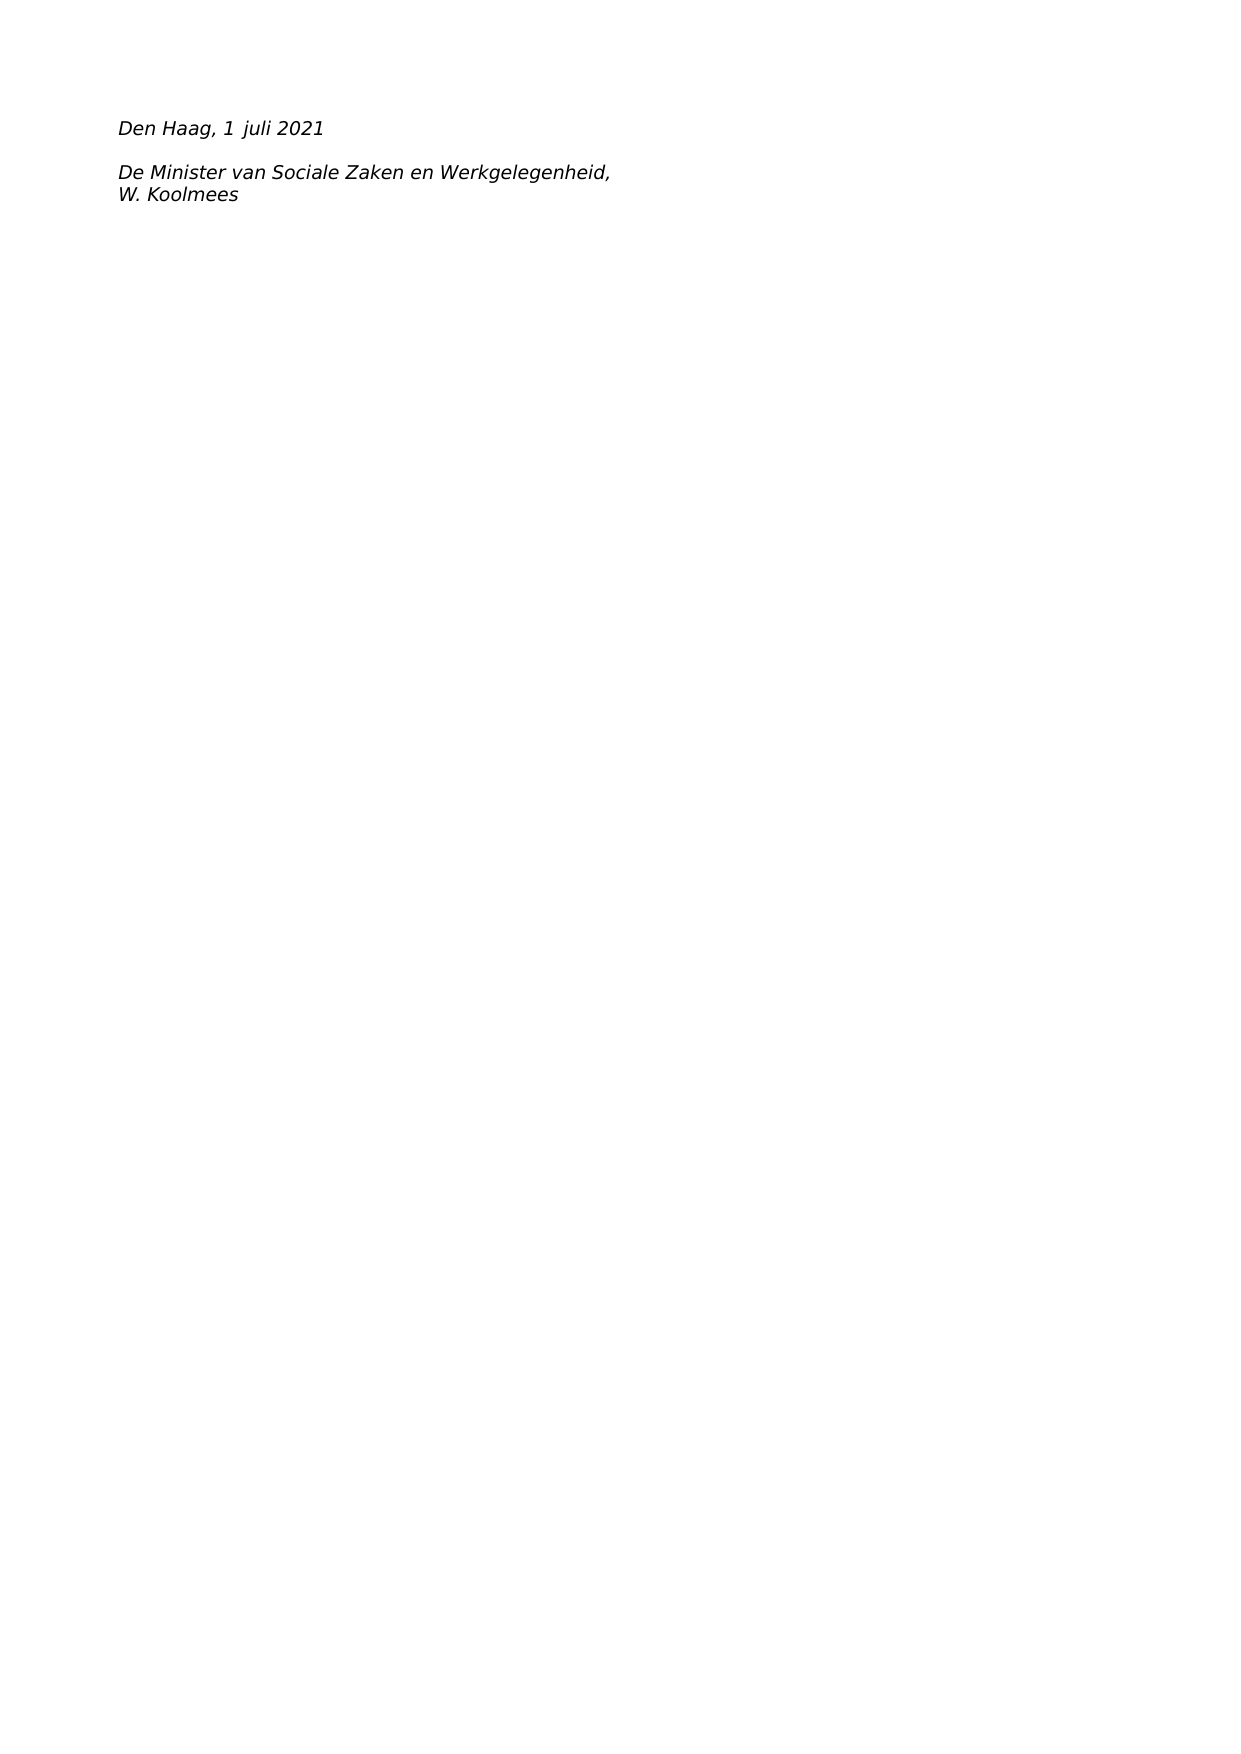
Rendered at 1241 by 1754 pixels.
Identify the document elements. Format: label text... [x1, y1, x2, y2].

text De Minister van Sociale Zaken en Werkgelegenheid, W. Koolmees [118, 162, 1122, 206]
text Den Haag, 1 juli 2021 [118, 118, 1122, 140]
